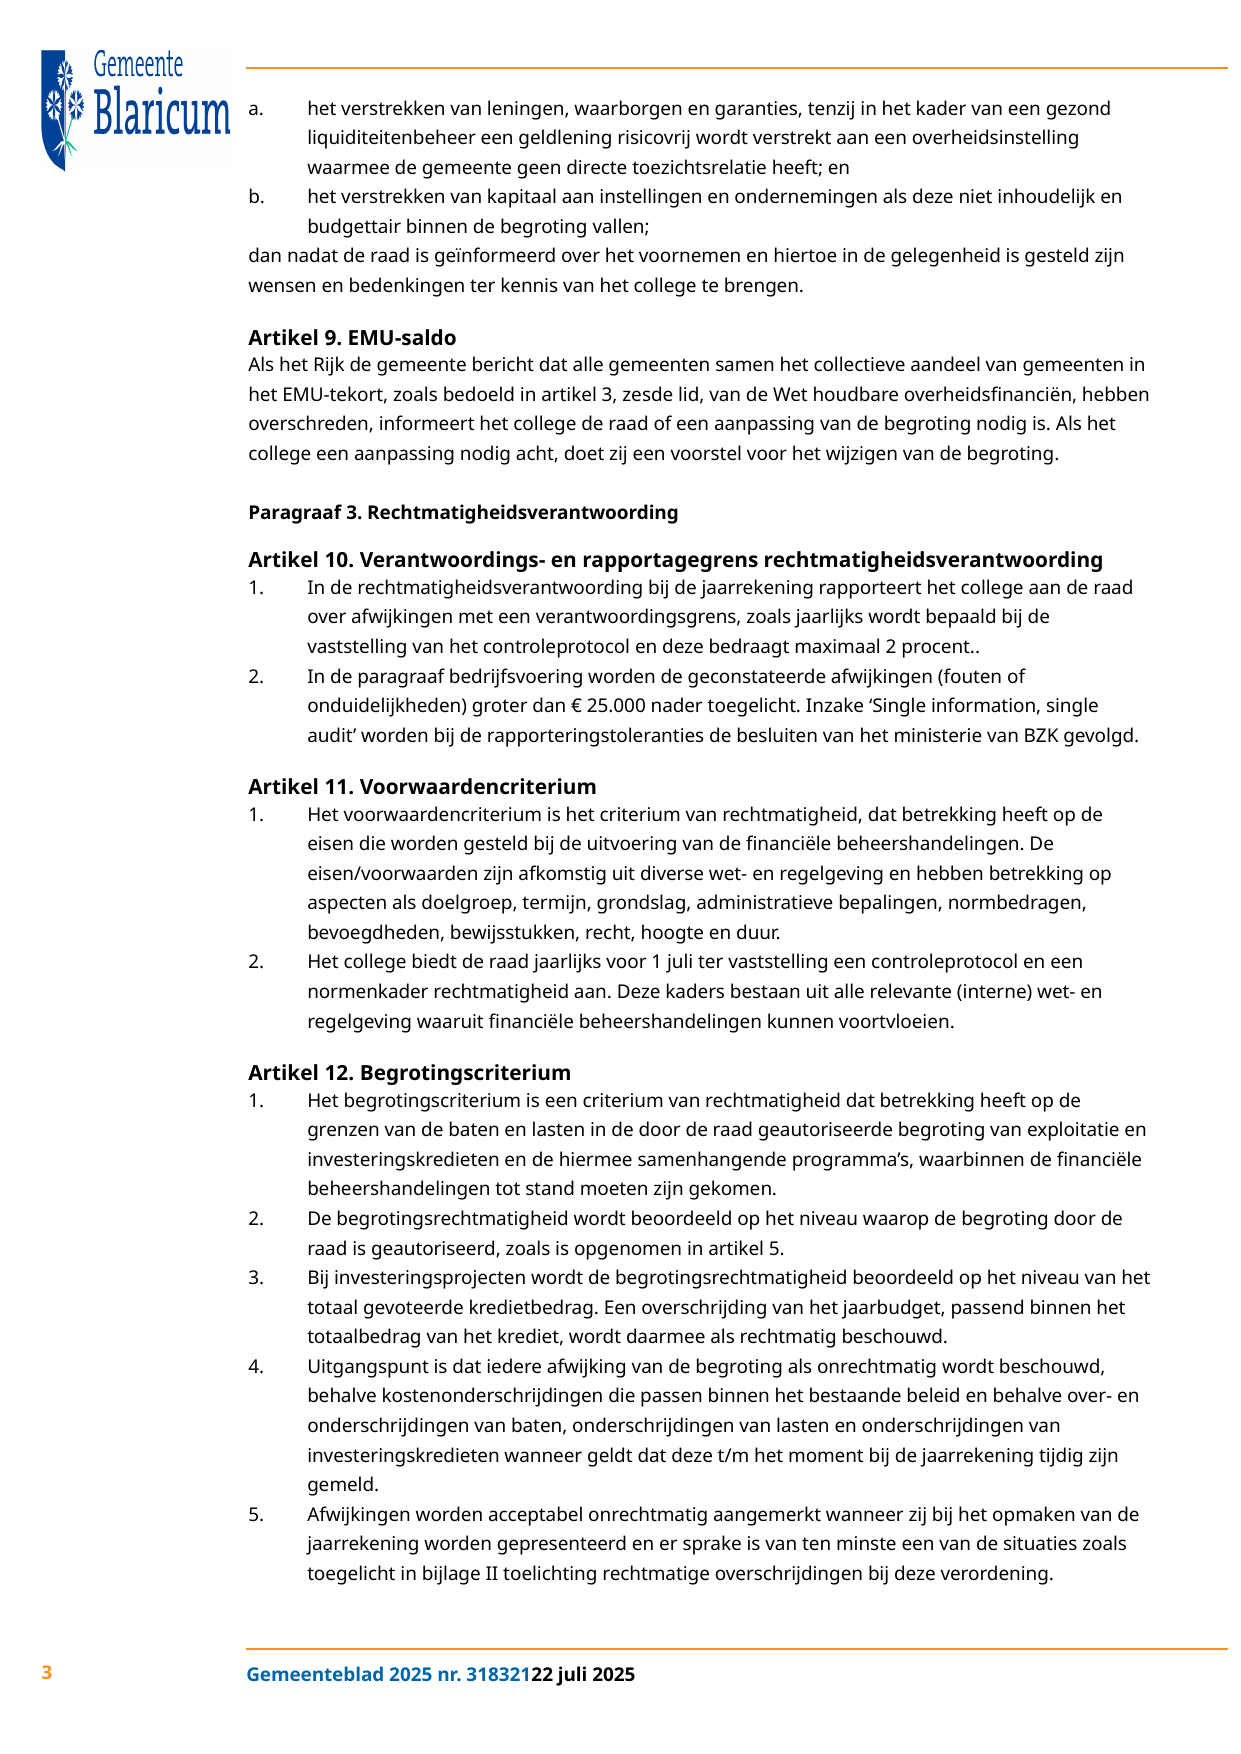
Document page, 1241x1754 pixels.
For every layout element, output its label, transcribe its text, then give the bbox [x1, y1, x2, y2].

text Paragraaf 3. Rechtmatigheidsverantwoording [248, 499, 1152, 525]
list In de rechtmatigheidsverantwoording bij de jaarrekening rapporteert het college aan de raad over afwijkingen met een verantwoordingsgrens, zoals jaarlijks wordt bepaald bij de vaststelling van het controleprotocol en deze bedraagt maximaal 2 procent.. [248, 574, 1152, 659]
text Als het Rijk de gemeente bericht dat alle gemeenten samen het collectieve aandeel van gemeenten in het EMU-tekort, zoals bedoeld in artikel 3, zesde lid, van de Wet houdbare overheidsfinanciën, hebben overschreden, informeert het college de raad of een aanpassing van de begroting nodig is. Als het college een aanpassing nodig acht, doet zij een voorstel voor het wijzigen van de begroting. [248, 351, 1152, 466]
list Afwijkingen worden acceptabel onrechtmatig aangemerkt wanneer zij bij het opmaken van de jaarrekening worden gepresenteerd en er sprake is van ten minste een van de situaties zoals toegelicht in bijlage II toelichting rechtmatige overschrijdingen bij deze verordening. [248, 1501, 1152, 1586]
list het verstrekken van leningen, waarborgen en garanties, tenzij in het kader van een gezond liquiditeitenbeheer een geldlening risicovrij wordt verstrekt aan een overheidsinstelling waarmee de gemeente geen directe toezichtsrelatie heeft; en [248, 95, 1152, 180]
list het verstrekken van kapitaal aan instellingen en ondernemingen als deze niet inhoudelijk en budgettair binnen de begroting vallen; [248, 183, 1152, 239]
text Artikel 11. Voorwaardencriterium [248, 772, 1152, 801]
list Het begrotingscriterium is een criterium van rechtmatigheid dat betrekking heeft op de grenzen van de baten en lasten in de door de raad geautoriseerde begroting van exploitatie en investeringskredieten en de hiermee samenhangende programma’s, waarbinnen de financiële beheershandelingen tot stand moeten zijn gekomen. [248, 1087, 1152, 1201]
picture [41, 47, 231, 172]
list De begrotingsrechtmatigheid wordt beoordeeld op het niveau waarop de begroting door de raad is geautoriseerd, zoals is opgenomen in artikel 5. [248, 1205, 1152, 1260]
text Artikel 10. Verantwoordings- en rapportagegrens rechtmatigheidsverantwoording [248, 546, 1152, 574]
list Uitgangspunt is dat iedere afwijking van de begroting als onrechtmatig wordt beschouwd, behalve kostenonderschrijdingen die passen binnen het bestaande beleid en behalve over- en onderschrijdingen van baten, onderschrijdingen van lasten en onderschrijdingen van investeringskredieten wanneer geldt dat deze t/m het moment bij de jaarrekening tijdig zijn gemeld. [248, 1353, 1152, 1497]
list Bij investeringsprojecten wordt de begrotingsrechtmatigheid beoordeeld op het niveau van het totaal gevoteerde kredietbedrag. Een overschrijding van het jaarbudget, passend binnen het totaalbedrag van het krediet, wordt daarmee als rechtmatig beschouwd. [248, 1264, 1152, 1349]
text Artikel 9. EMU-saldo [248, 323, 1152, 351]
list Het voorwaardencriterium is het criterium van rechtmatigheid, dat betrekking heeft op de eisen die worden gesteld bij de uitvoering van de financiële beheershandelingen. De eisen/voorwaarden zijn afkomstig uit diverse wet- en regelgeving en hebben betrekking op aspecten als doelgroep, termijn, grondslag, administratieve bepalingen, normbedragen, bevoegdheden, bewijsstukken, recht, hoogte en duur. [248, 801, 1152, 945]
list In de paragraaf bedrijfsvoering worden de geconstateerde afwijkingen (fouten of onduidelijkheden) groter dan € 25.000 nader toegelicht. Inzake ‘Single information, single audit’ worden bij de rapporteringstoleranties de besluiten van het ministerie van BZK gevolgd. [248, 663, 1152, 748]
text Artikel 12. Begrotingscriterium [248, 1058, 1152, 1087]
list Het college biedt de raad jaarlijks voor 1 juli ter vaststelling een controleprotocol en een normenkader rechtmatigheid aan. Deze kaders bestaan uit alle relevante (interne) wet- en regelgeving waaruit financiële beheershandelingen kunnen voortvloeien. [248, 949, 1152, 1034]
text dan nadat de raad is geïnformeerd over het voornemen en hiertoe in de gelegenheid is gesteld zijn wensen en bedenkingen ter kennis van het college te brengen. [248, 243, 1152, 298]
